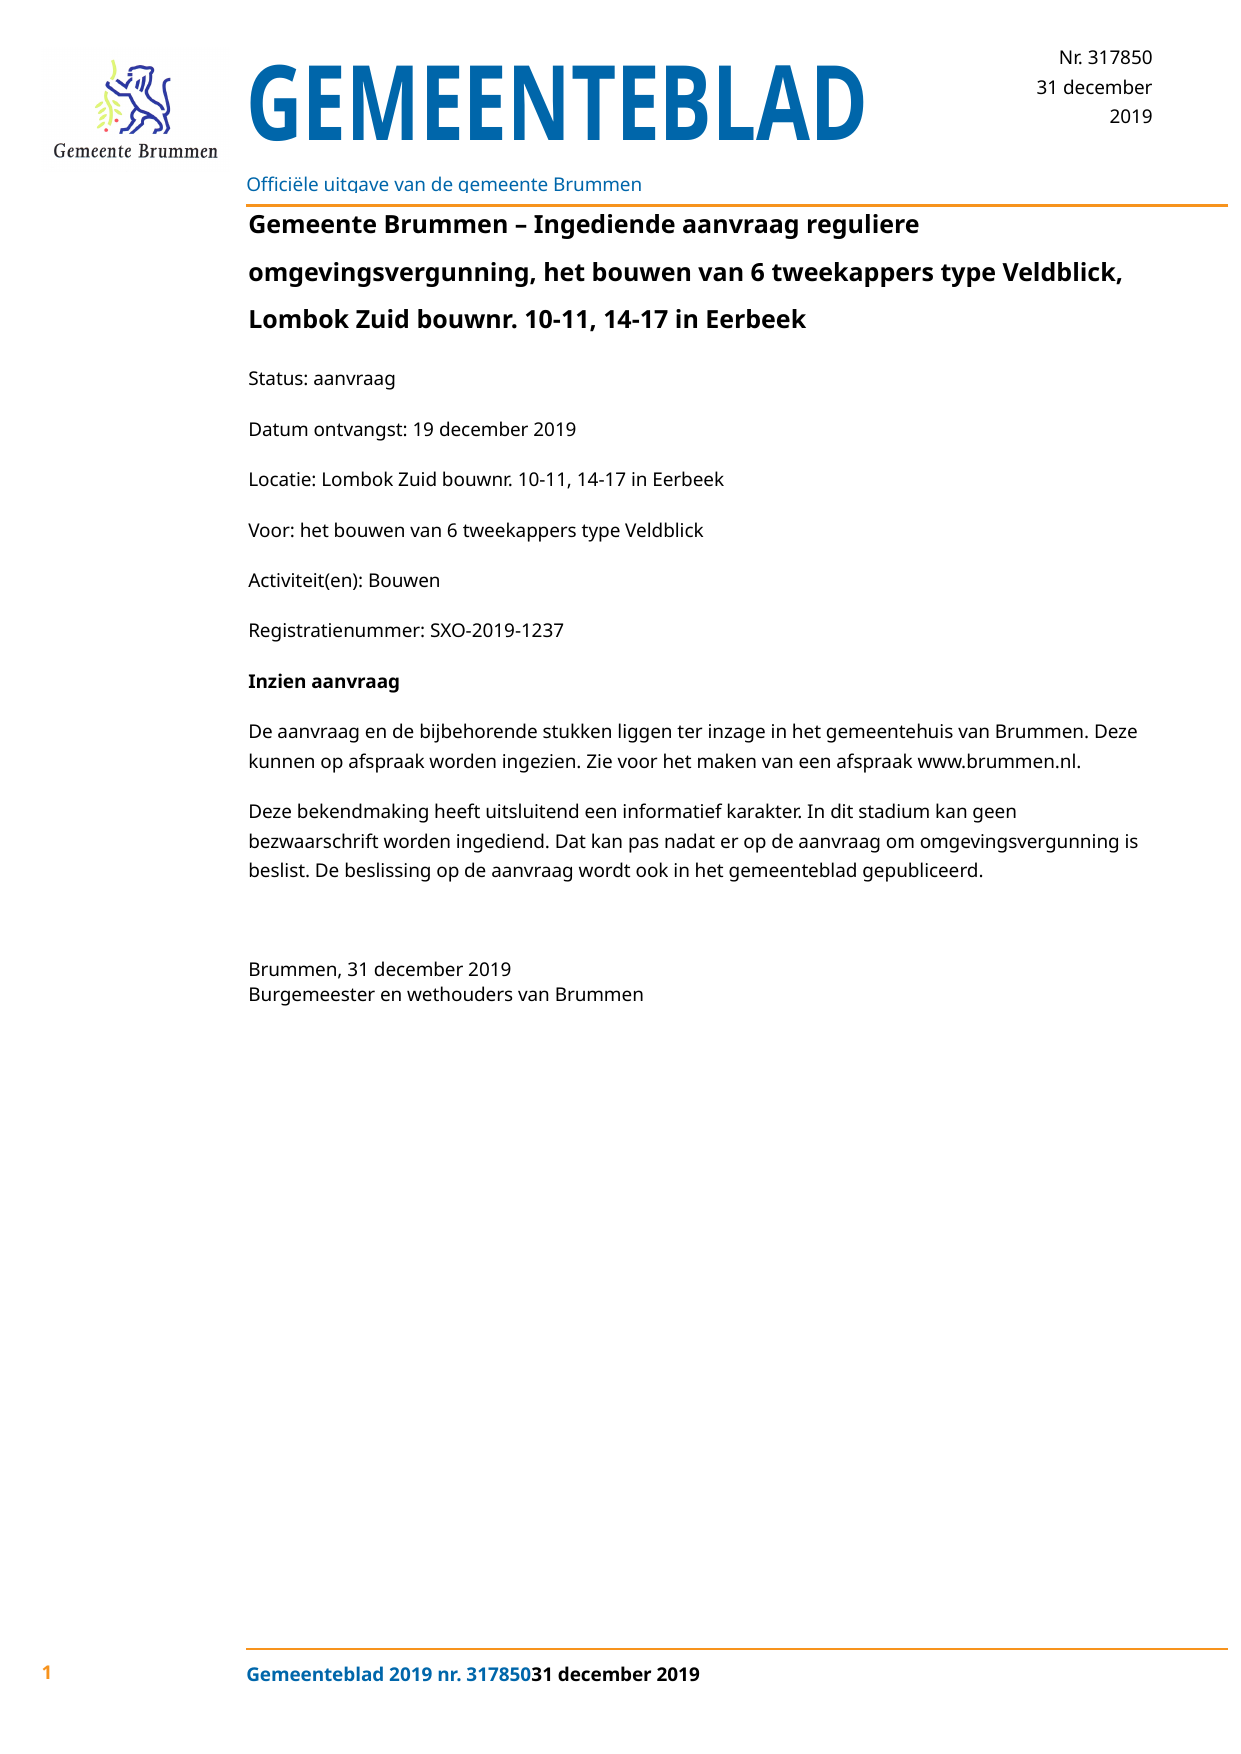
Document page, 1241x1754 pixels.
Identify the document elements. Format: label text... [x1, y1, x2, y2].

text Locatie: Lombok Zuid bouwnr. 10-11, 14-17 in Eerbeek [248, 466, 1152, 492]
picture [41, 47, 231, 172]
text Burgemeester en wethouders van Brummen [248, 982, 1152, 1007]
text Datum ontvangst: 19 december 2019 [248, 416, 1152, 442]
text Registratienummer: SXO-2019-1237 [248, 618, 1152, 643]
text Gemeente Brummen – Ingediende aanvraag reguliere omgevingsvergunning, het bouwen van 6 tweekappers type Veldblick, Lombok Zuid bouwnr. 10-11, 14-17 in Eerbeek [248, 207, 1152, 336]
text Deze bekendmaking heeft uitsluitend een informatief karakter. In dit stadium kan geen bezwaarschrift worden ingediend. Dat kan pas nadat er op de aanvraag om omgevingsvergunning is beslist. De beslissing op de aanvraag wordt ook in het gemeenteblad gepubliceerd. [248, 798, 1152, 883]
text Status: aanvraag [248, 366, 1152, 391]
text Activiteit(en): Bouwen [248, 567, 1152, 593]
text Brummen, 31 december 2019 [248, 956, 1152, 982]
text De aanvraag en de bijbehorende stukken liggen ter inzage in het gemeentehuis van Brummen. Deze kunnen op afspraak worden ingezien. Zie voor het maken van een afspraak www.brummen.nl. [248, 718, 1152, 774]
text Voor: het bouwen van 6 tweekappers type Veldblick [248, 517, 1152, 542]
text Inzien aanvraag [248, 668, 1152, 694]
